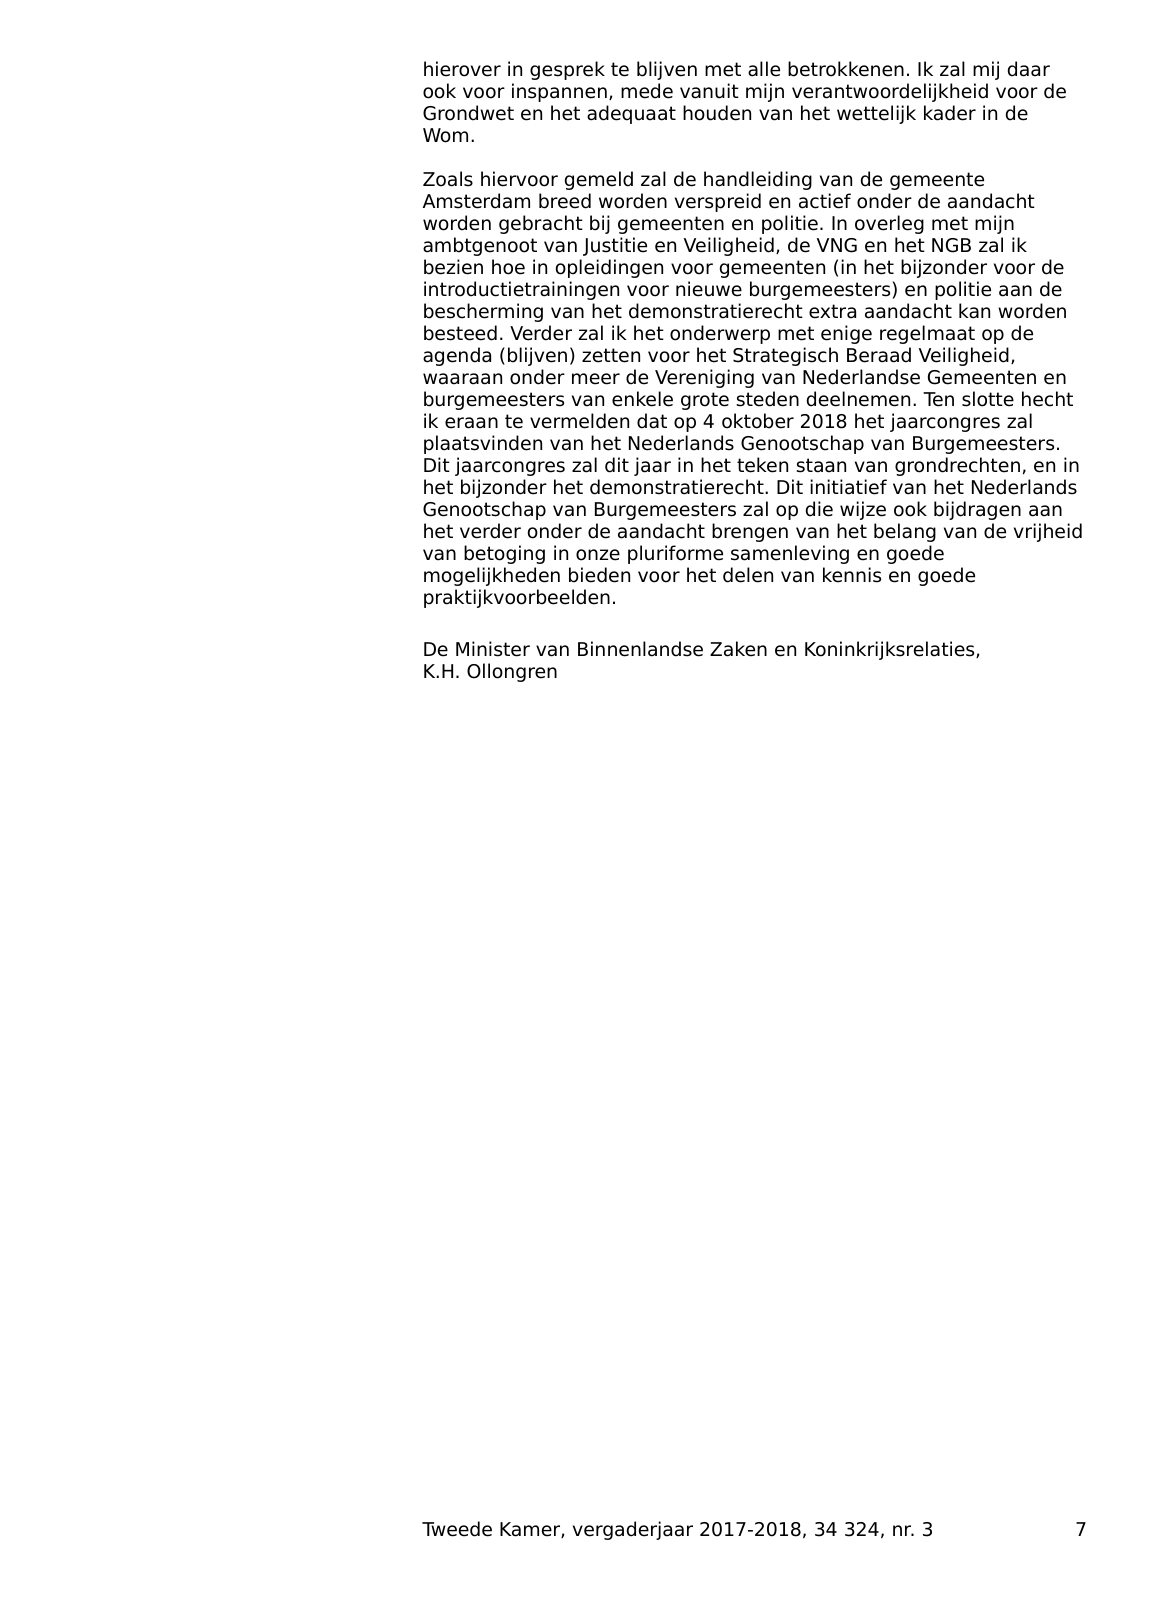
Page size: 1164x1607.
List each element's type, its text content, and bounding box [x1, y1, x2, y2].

text De Minister van Binnenlandse Zaken en Koninkrijksrelaties, K.H. Ollongren [422, 639, 1087, 683]
text Zoals hiervoor gemeld zal de handleiding van de gemeente Amsterdam breed worden verspreid en actief onder de aandacht worden gebracht bij gemeenten en politie. In overleg met mijn ambtgenoot van Justitie en Veiligheid, de VNG en het NGB zal ik bezien hoe in opleidingen voor gemeenten (in het bijzonder voor de introductietrainingen voor nieuwe burgemeesters) en politie aan de bescherming van het demonstratierecht extra aandacht kan worden besteed. Verder zal ik het onderwerp met enige regelmaat op de agenda (blijven) zetten voor het Strategisch Beraad Veiligheid, waaraan onder meer de Vereniging van Nederlandse Gemeenten en burgemeesters van enkele grote steden deelnemen. Ten slotte hecht ik eraan te vermelden dat op 4 oktober 2018 het jaarcongres zal plaatsvinden van het Nederlands Genootschap van Burgemeesters. Dit jaarcongres zal dit jaar in het teken staan van grondrechten, en in het bijzonder het demonstratierecht. Dit initiatief van het Nederlands Genootschap van Burgemeesters zal op die wijze ook bijdragen aan het verder onder de aandacht brengen van het belang van de vrijheid van betoging in onze pluriforme samenleving en goede mogelijkheden bieden voor het delen van kennis en goede praktijkvoorbeelden. [422, 169, 1087, 609]
text hierover in gesprek te blijven met alle betrokkenen. Ik zal mij daar ook voor inspannen, mede vanuit mijn verantwoordelijkheid voor de Grondwet en het adequaat houden van het wettelijk kader in de Wom. [422, 59, 1087, 147]
